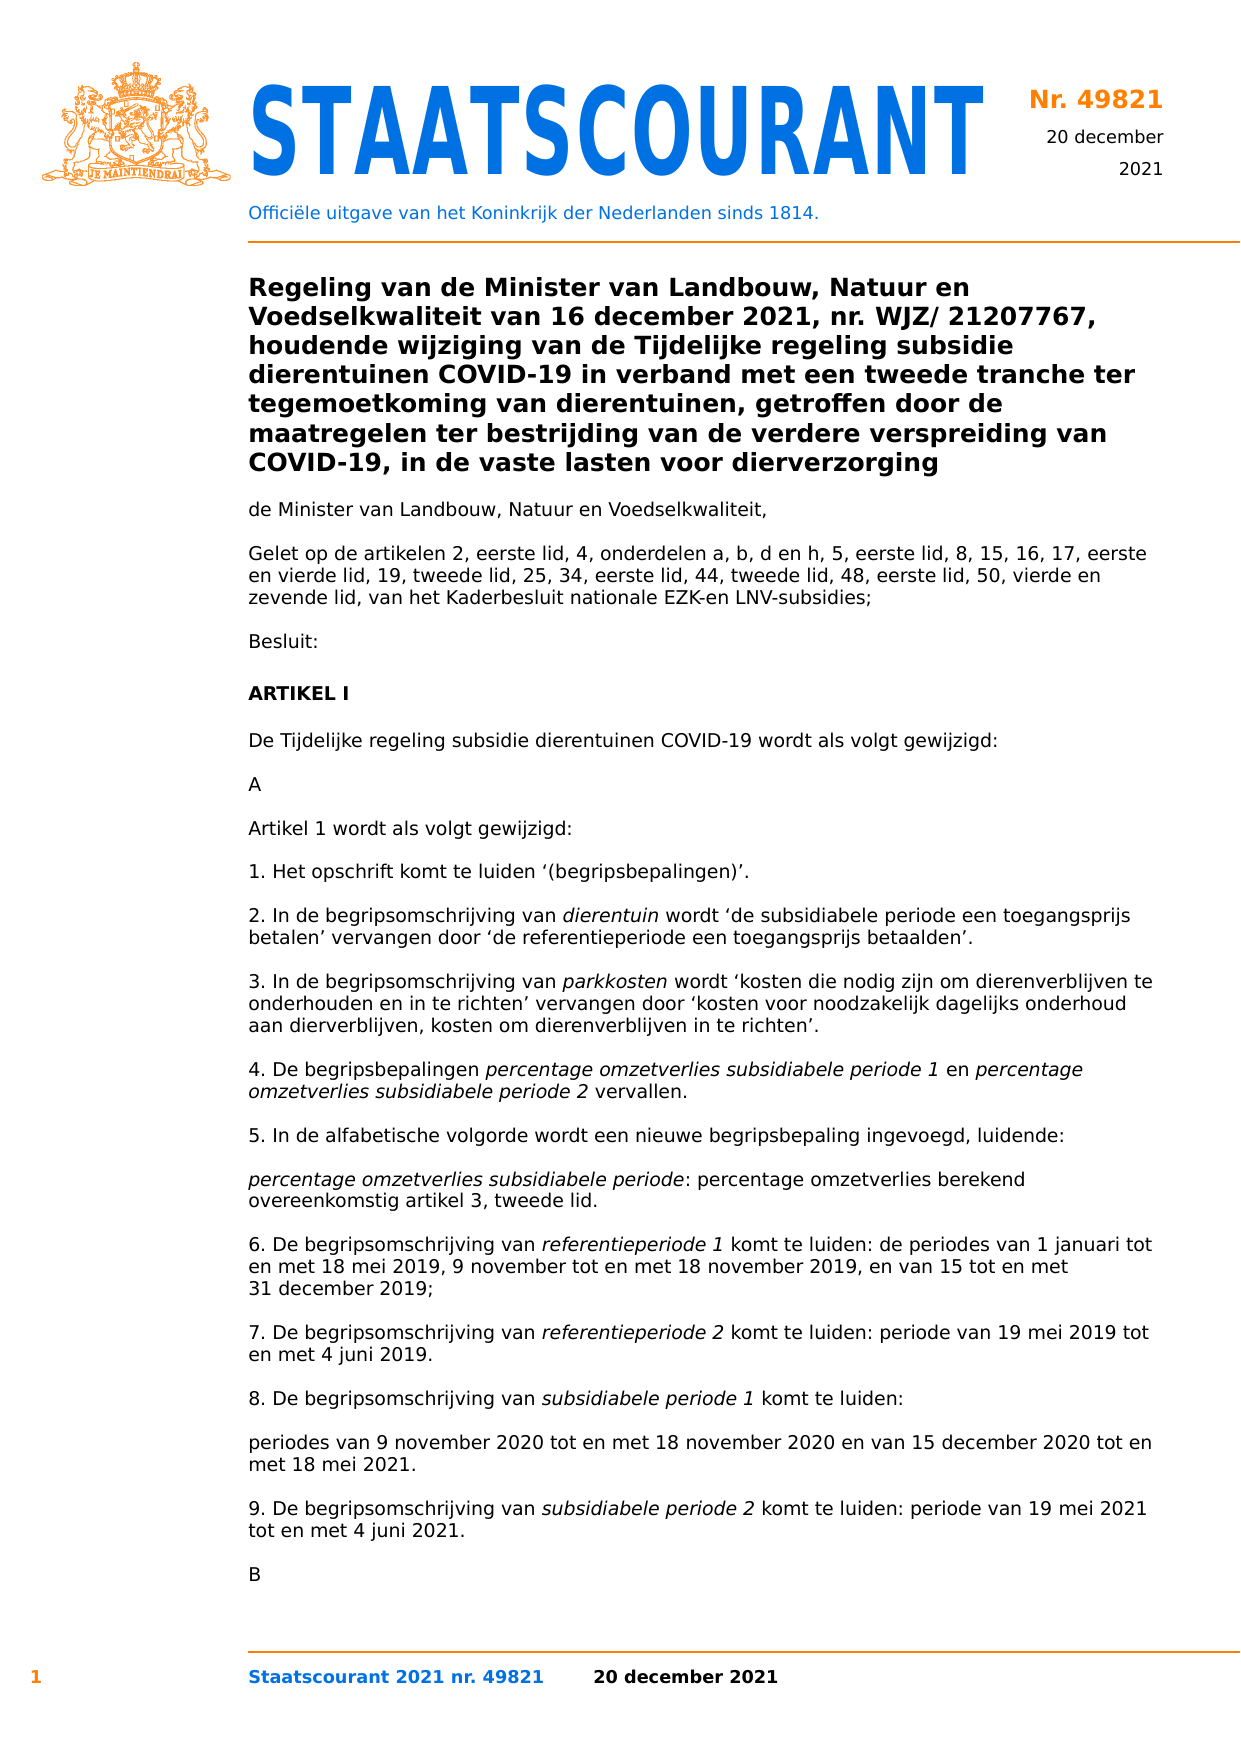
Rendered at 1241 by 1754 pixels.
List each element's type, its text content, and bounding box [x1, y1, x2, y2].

text percentage omzetverlies subsidiabele periode: percentage omzetverlies berekend overeenkomstig artikel 3, tweede lid. [248, 1168, 1163, 1212]
text Artikel 1 wordt als volgt gewijzigd: [248, 817, 1163, 839]
text B [248, 1563, 1163, 1585]
text De Tijdelijke regeling subsidie dierentuinen COVID-19 wordt als volgt gewijzigd: [248, 730, 1163, 752]
text periodes van 9 november 2020 tot en met 18 november 2020 en van 15 december 2020 tot en met 18 mei 2021. [248, 1432, 1163, 1476]
subtitle ARTIKEL I [248, 683, 1163, 705]
text Gelet op de artikelen 2, eerste lid, 4, onderdelen a, b, d en h, 5, eerste lid, 8, 15, 16, 17, eerste en vierde lid, 19, tweede lid, 25, 34, eerste lid, 44, tweede lid, 48, eerste lid, 50, vierde en zevende lid, van het Kaderbesluit nationale EZK-en LNV-subsidies; [248, 543, 1163, 609]
text Besluit: [248, 631, 1163, 653]
text 5. In de alfabetische volgorde wordt een nieuwe begripsbepaling ingevoegd, luidende: [248, 1124, 1163, 1147]
table_cell Officiële uitgave van het Koninkrijk der Nederlanden sinds 1814. [248, 203, 1240, 241]
text 2. In de begripsomschrijving van dierentuin wordt ‘de subsidiabele periode een toegangsprijs betalen’ vervangen door ‘de referentieperiode een toegangsprijs betaalden’. [248, 905, 1163, 949]
table_header Nr. 49821 [998, 62, 1240, 121]
text 8. De begripsomschrijving van subsidiabele periode 1 komt te luiden: [248, 1388, 1163, 1410]
text 9. De begripsomschrijving van subsidiabele periode 2 komt te luiden: periode van 19 mei 2021 tot en met 4 juni 2021. [248, 1498, 1163, 1542]
table_header [25, 62, 248, 241]
text 7. De begripsomschrijving van referentieperiode 2 komt te luiden: periode van 19 mei 2019 tot en met 4 juni 2019. [248, 1322, 1163, 1366]
table_cell 2021 [998, 153, 1240, 203]
subtitle Regeling van de Minister van Landbouw, Natuur en Voedselkwaliteit van 16 december 2021, nr. WJZ/ 21207767, houdende wijziging van de Tijdelijke regeling subsidie dierentuinen COVID-19 in verband met een tweede tranche ter tegemoetkoming van dierentuinen, getroffen door de maatregelen ter bestrijding van de verdere verspreiding van COVID-19, in de vaste lasten voor dierverzorging [248, 273, 1163, 477]
text de Minister van Landbouw, Natuur en Voedselkwaliteit, [248, 499, 1163, 521]
table_cell 20 december [998, 121, 1240, 153]
picture [41, 62, 231, 186]
text 4. De begripsbepalingen percentage omzetverlies subsidiabele periode 1 en percentage omzetverlies subsidiabele periode 2 vervallen. [248, 1059, 1163, 1103]
table_header STAATSCOURANT [248, 62, 998, 203]
text 1. Het opschrift komt te luiden ‘(begripsbepalingen)’. [248, 861, 1163, 883]
text A [248, 773, 1163, 796]
text 6. De begripsomschrijving van referentieperiode 1 komt te luiden: de periodes van 1 januari tot en met 18 mei 2019, 9 november tot en met 18 november 2019, en van 15 tot en met 31 december 2019; [248, 1234, 1163, 1300]
text 3. In de begripsomschrijving van parkkosten wordt ‘kosten die nodig zijn om dierenverblijven te onderhouden en in te richten’ vervangen door ‘kosten voor noodzakelijk dagelijks onderhoud aan dierverblijven, kosten om dierenverblijven in te richten’. [248, 971, 1163, 1037]
